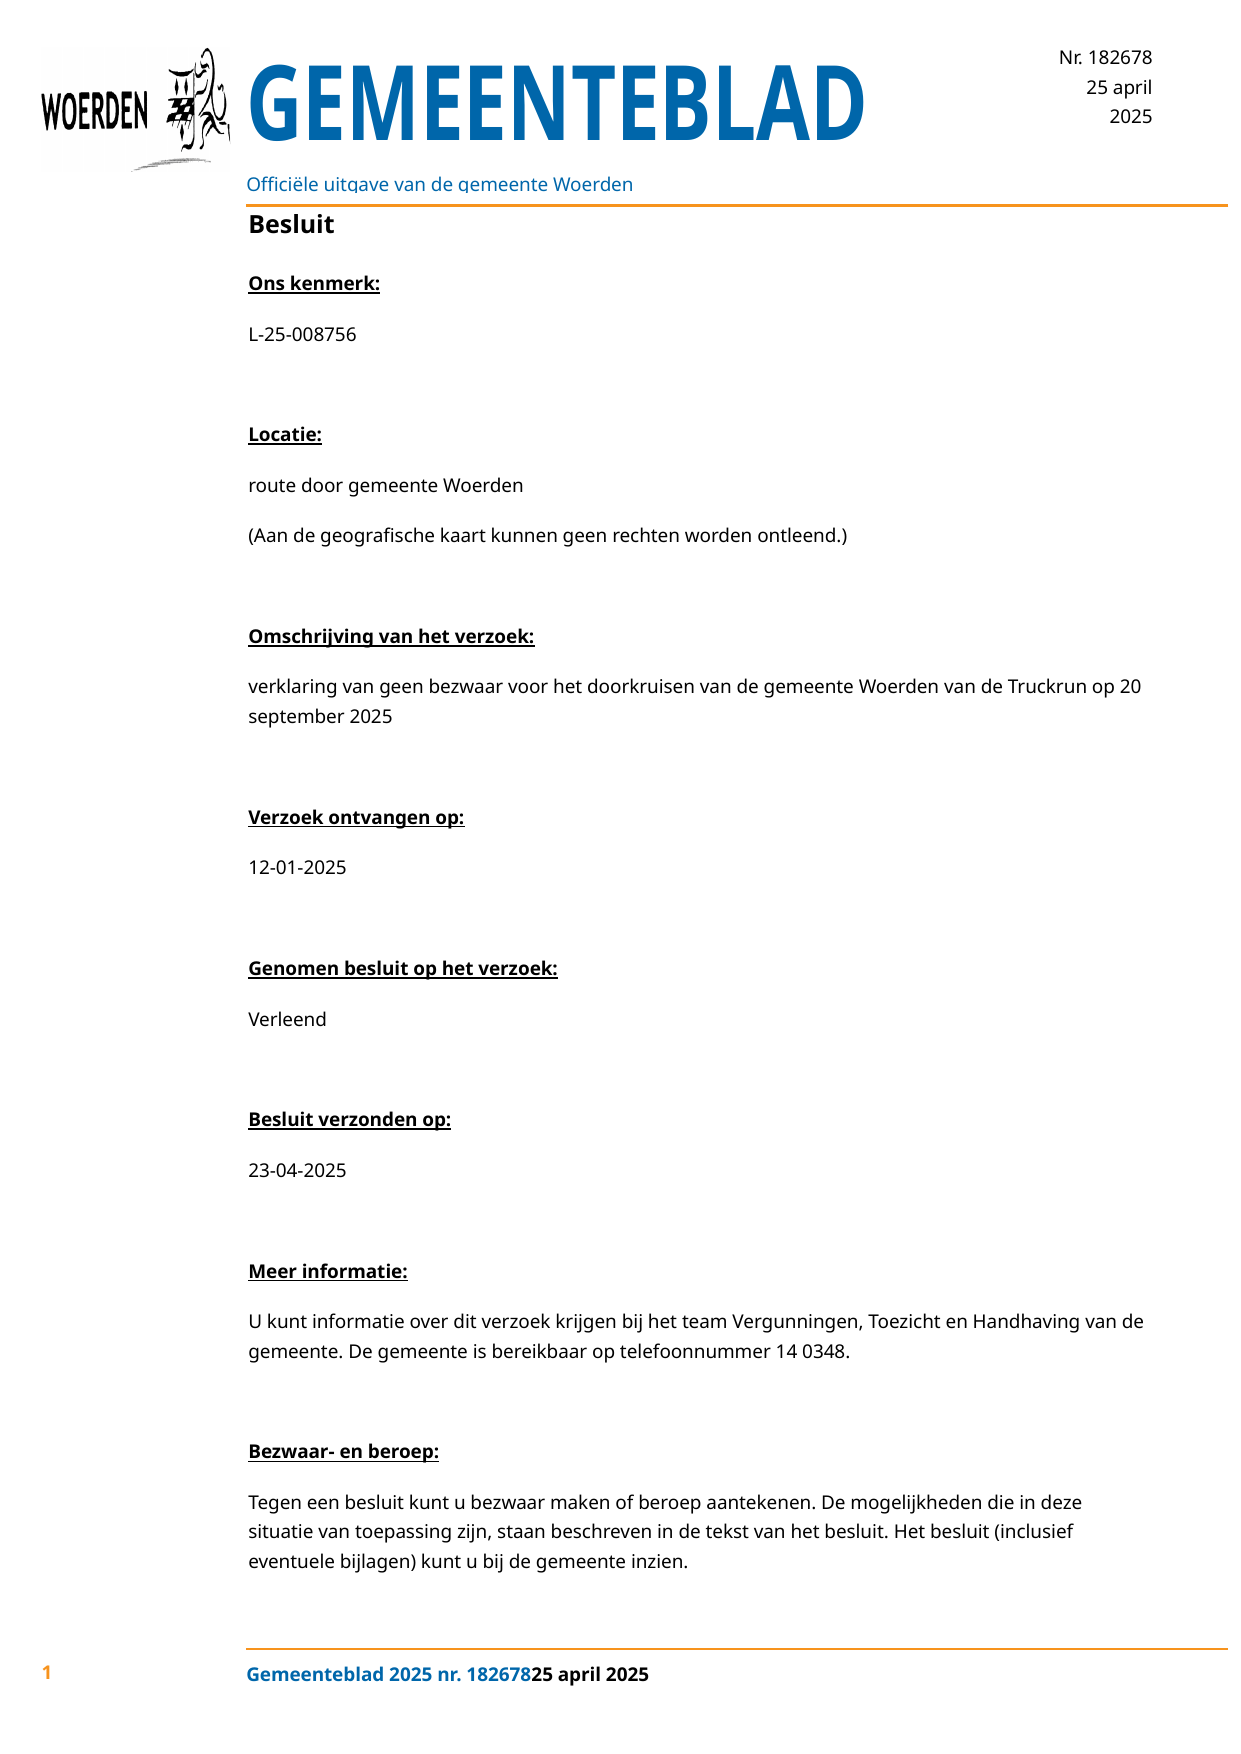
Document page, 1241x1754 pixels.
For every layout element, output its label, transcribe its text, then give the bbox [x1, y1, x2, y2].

text L-25-008756 [248, 321, 1152, 346]
text Bezwaar- en beroep: [248, 1439, 1152, 1464]
text Verzoek ontvangen op: [248, 804, 1152, 830]
text Genomen besluit op het verzoek: [248, 955, 1152, 981]
text U kunt informatie over dit verzoek krijgen bij het team Vergunningen, Toezicht en Handhaving van de gemeente. De gemeente is bereikbaar op telefoonnummer 14 0348. [248, 1308, 1152, 1363]
text Tegen een besluit kunt u bezwaar maken of beroep aantekenen. De mogelijkheden die in deze situatie van toepassing zijn, staan beschreven in de tekst van het besluit. Het besluit (inclusief eventuele bijlagen) kunt u bij de gemeente inzien. [248, 1489, 1152, 1574]
text (Aan de geografische kaart kunnen geen rechten worden ontleend.) [248, 522, 1152, 548]
text verklaring van geen bezwaar voor het doorkruisen van de gemeente Woerden van de Truckrun op 20 september 2025 [248, 674, 1152, 729]
text route door gemeente Woerden [248, 472, 1152, 498]
text Locatie: [248, 422, 1152, 447]
text 12-01-2025 [248, 854, 1152, 880]
text Omschrijving van het verzoek: [248, 623, 1152, 649]
text Besluit [248, 207, 1152, 241]
text Verleend [248, 1006, 1152, 1031]
picture [41, 47, 231, 172]
text Besluit verzonden op: [248, 1107, 1152, 1132]
text 23-04-2025 [248, 1157, 1152, 1183]
text Ons kenmerk: [248, 270, 1152, 296]
text Meer informatie: [248, 1258, 1152, 1283]
